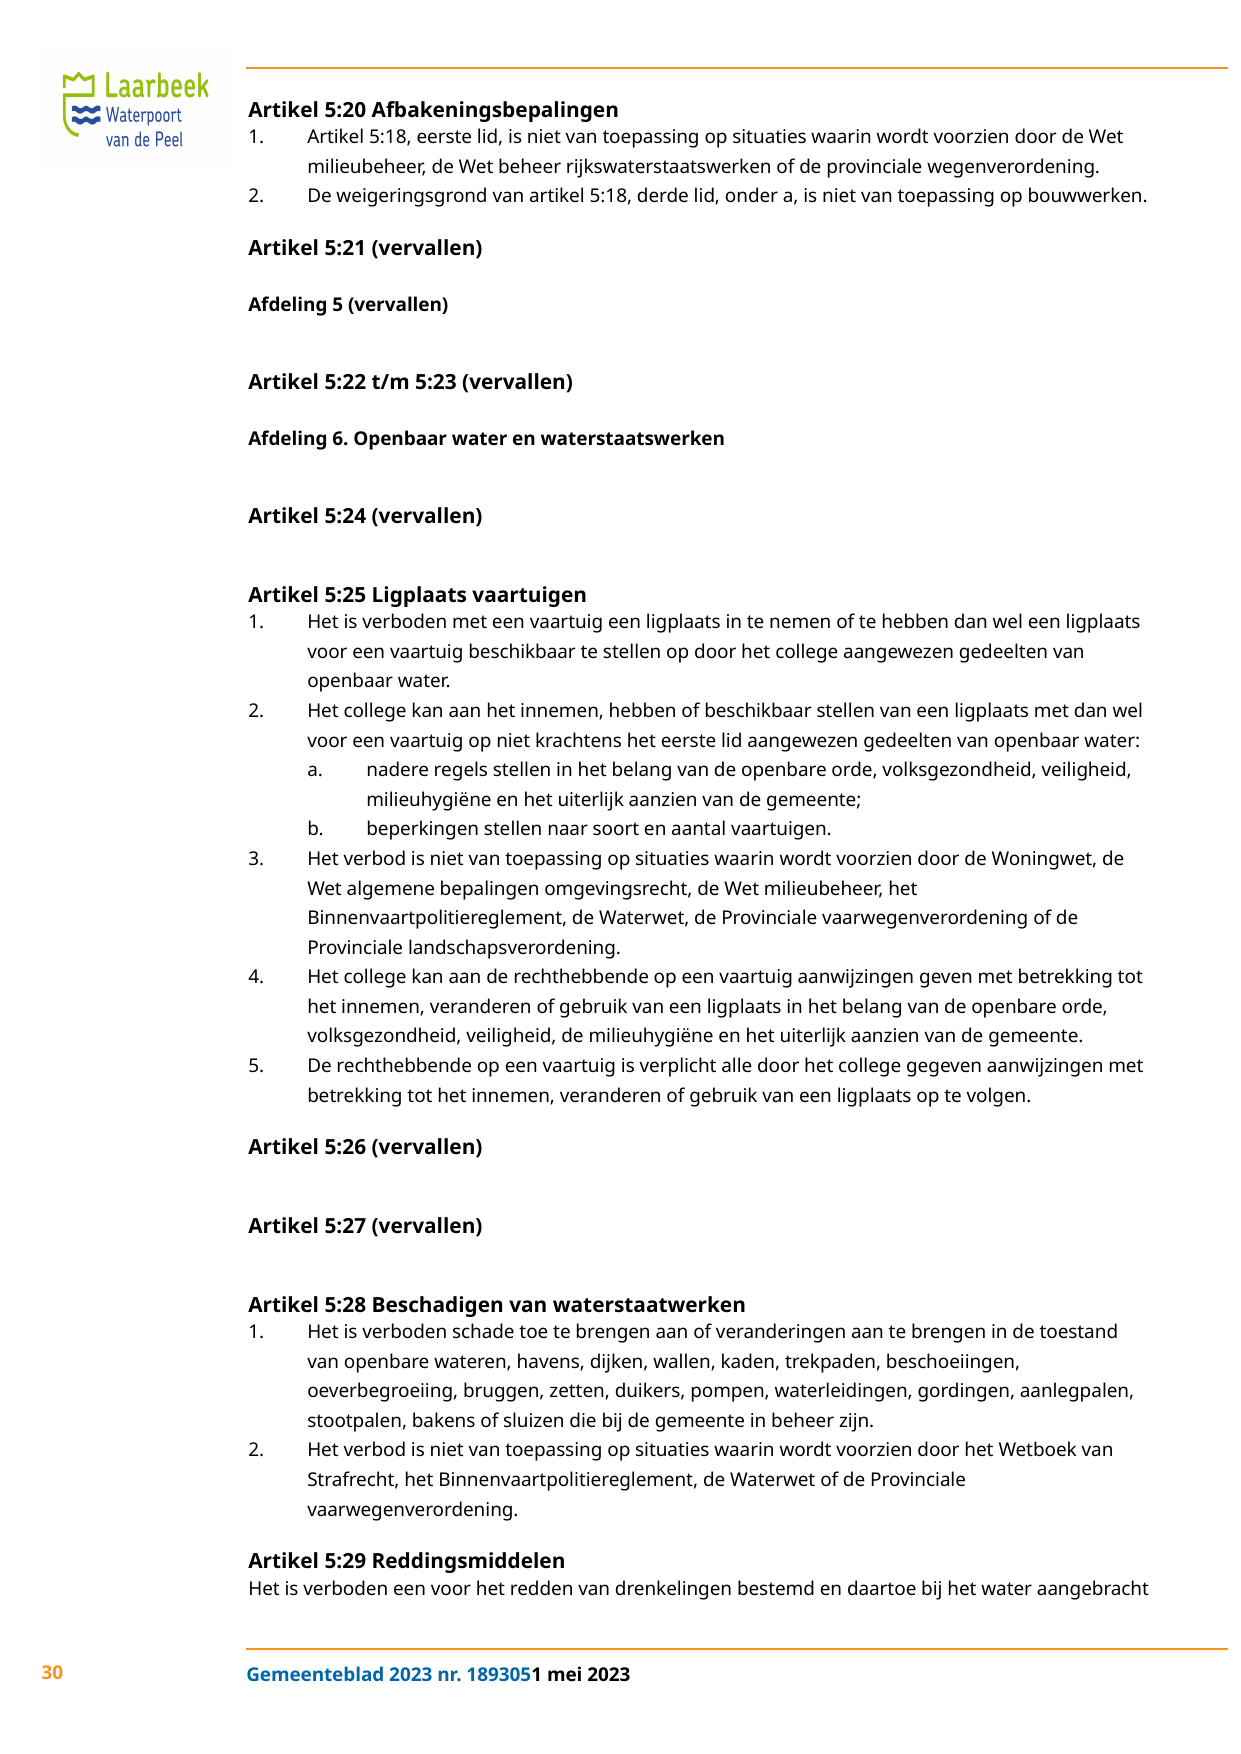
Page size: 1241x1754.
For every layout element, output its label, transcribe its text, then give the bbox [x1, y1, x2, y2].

list Het verbod is niet van toepassing op situaties waarin wordt voorzien door het Wetboek van Strafrecht, het Binnenvaartpolitiereglement, de Waterwet of de Provinciale vaarwegenverordening. [248, 1437, 1152, 1522]
text Artikel 5:26 (vervallen) [248, 1132, 1152, 1161]
picture [41, 47, 231, 172]
text Artikel 5:25 Ligplaats vaartuigen [248, 580, 1152, 608]
list De rechthebbende op een vaartuig is verplicht alle door het college gegeven aanwijzingen met betrekking tot het innemen, veranderen of gebruik van een ligplaats op te volgen. [248, 1052, 1152, 1107]
list De weigeringsgrond van artikel 5:18, derde lid, onder a, is niet van toepassing op bouwwerken. [248, 182, 1152, 208]
list nadere regels stellen in het belang van de openbare orde, volksgezondheid, veiligheid, milieuhygiëne en het uiterlijk aanzien van de gemeente; [307, 756, 1152, 812]
text Afdeling 5 (vervallen) [248, 291, 1152, 317]
text Afdeling 6. Openbaar water en waterstaatswerken [248, 425, 1152, 451]
list Het is verboden met een vaartuig een ligplaats in te nemen of te hebben dan wel een ligplaats voor een vaartuig beschikbaar te stellen op door het college aangewezen gedeelten van openbaar water. [248, 608, 1152, 693]
text Artikel 5:29 Reddingsmiddelen [248, 1546, 1152, 1575]
text Artikel 5:21 (vervallen) [248, 233, 1152, 261]
text Het is verboden een voor het redden van drenkelingen bestemd en daartoe bij het water aangebracht [248, 1575, 1152, 1600]
list Het is verboden schade toe te brengen aan of veranderingen aan te brengen in de toestand van openbare wateren, havens, dijken, wallen, kaden, trekpaden, beschoeiingen, oeverbegroeiing, bruggen, zetten, duikers, pompen, waterleidingen, gordingen, aanlegpalen, stootpalen, bakens of sluizen die bij de gemeente in beheer zijn. [248, 1318, 1152, 1433]
list beperkingen stellen naar soort en aantal vaartuigen. [307, 816, 1152, 841]
list Het college kan aan de rechthebbende op een vaartuig aanwijzingen geven met betrekking tot het innemen, veranderen of gebruik van een ligplaats in het belang van de openbare orde, volksgezondheid, veiligheid, de milieuhygiëne en het uiterlijk aanzien van de gemeente. [248, 963, 1152, 1048]
text Artikel 5:28 Beschadigen van waterstaatwerken [248, 1290, 1152, 1318]
text Artikel 5:24 (vervallen) [248, 501, 1152, 529]
text Artikel 5:27 (vervallen) [248, 1211, 1152, 1239]
list Het college kan aan het innemen, hebben of beschikbaar stellen van een ligplaats met dan wel voor een vaartuig op niet krachtens het eerste lid aangewezen gedeelten van openbaar water: [248, 697, 1152, 752]
list Het verbod is niet van toepassing op situaties waarin wordt voorzien door de Woningwet, de Wet algemene bepalingen omgevingsrecht, de Wet milieubeheer, het Binnenvaartpolitiereglement, de Waterwet, de Provinciale vaarwegenverordening of de Provinciale landschapsverordening. [248, 845, 1152, 959]
text Artikel 5:22 t/m 5:23 (vervallen) [248, 367, 1152, 395]
text Artikel 5:20 Afbakeningsbepalingen [248, 95, 1152, 123]
list Artikel 5:18, eerste lid, is niet van toepassing op situaties waarin wordt voorzien door de Wet milieubeheer, de Wet beheer rijkswaterstaatswerken of de provinciale wegenverordening. [248, 123, 1152, 178]
